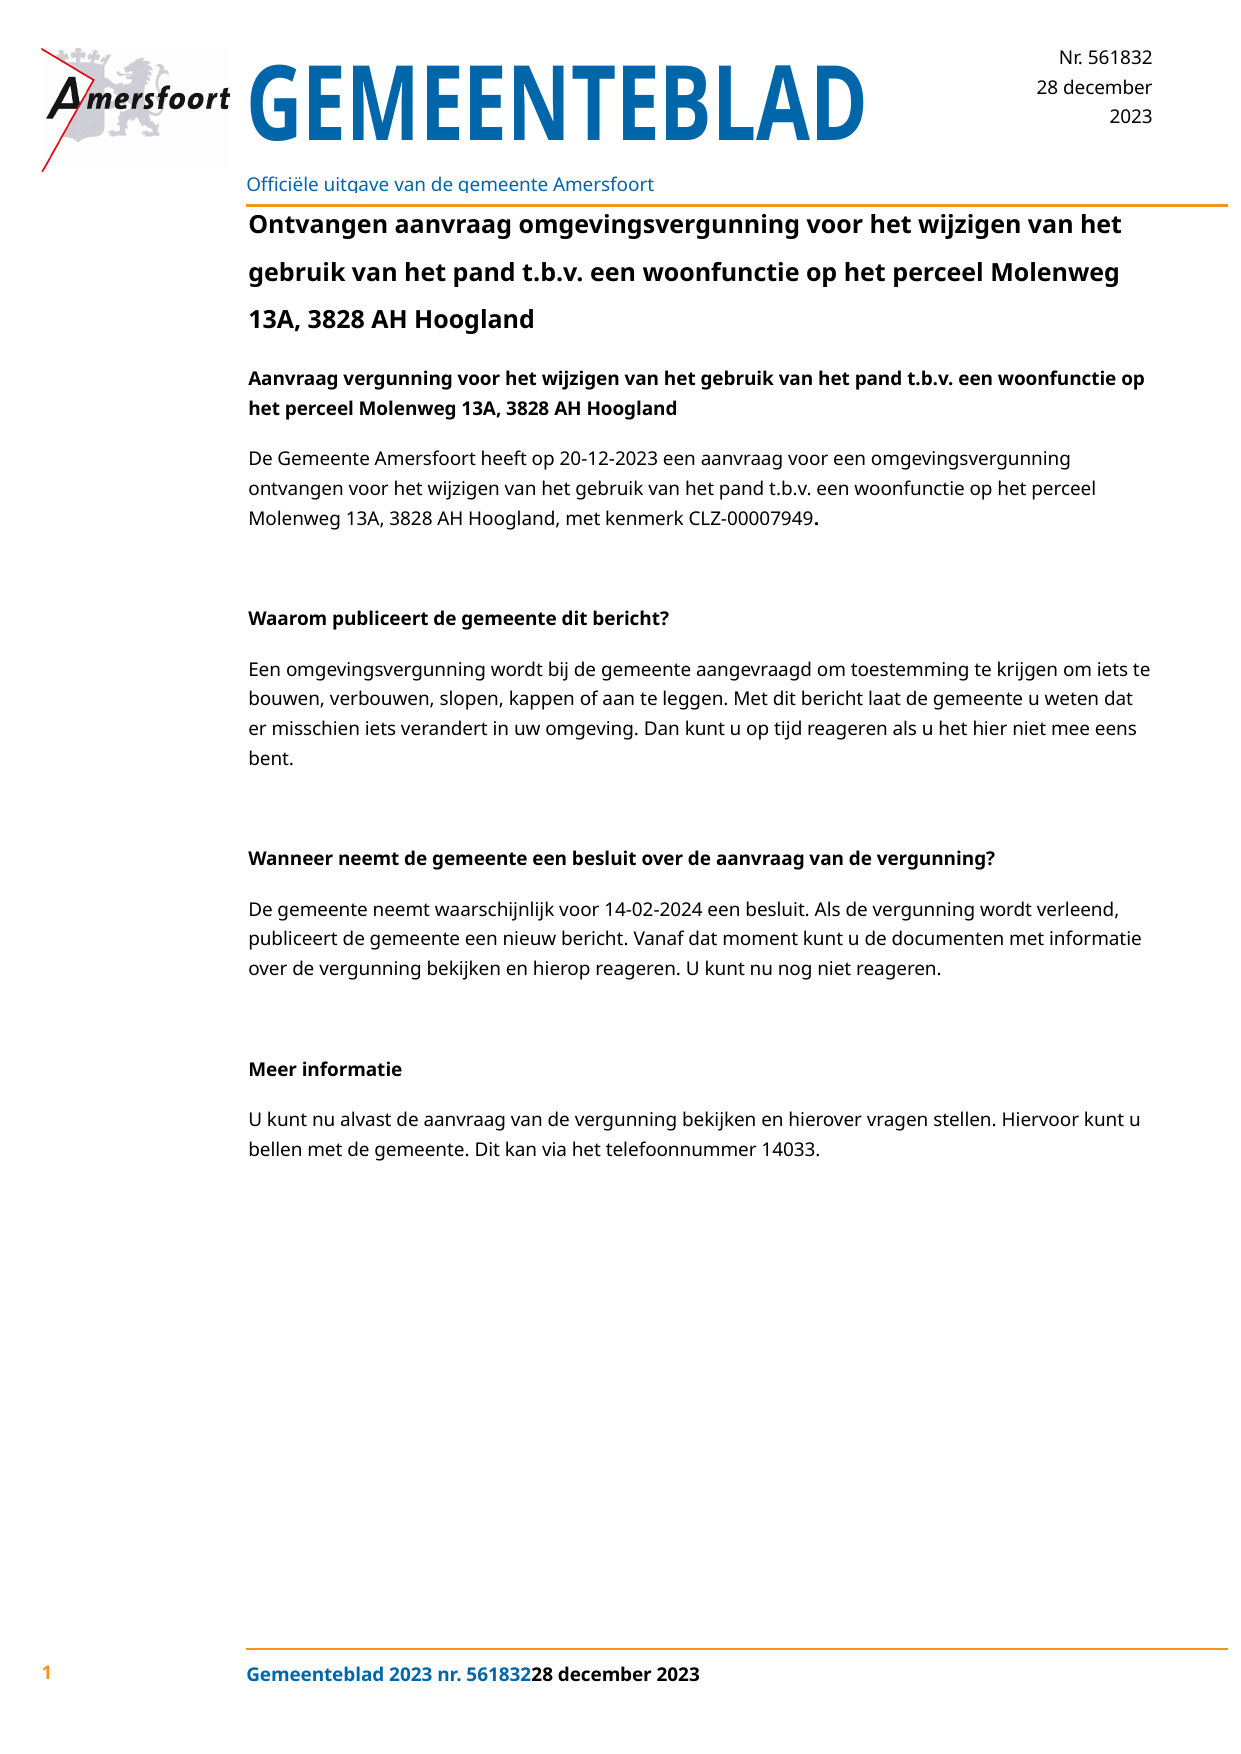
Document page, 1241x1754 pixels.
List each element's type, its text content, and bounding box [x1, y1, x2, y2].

text Een omgevingsvergunning wordt bij de gemeente aangevraagd om toestemming te krijgen om iets te bouwen, verbouwen, slopen, kappen of aan te leggen. Met dit bericht laat de gemeente u weten dat er misschien iets verandert in uw omgeving. Dan kunt u op tijd reageren als u het hier niet mee eens bent. [248, 656, 1152, 770]
text Aanvraag vergunning voor het wijzigen van het gebruik van het pand t.b.v. een woonfunctie op het perceel Molenweg 13A, 3828 AH Hoogland [248, 366, 1152, 421]
text U kunt nu alvast de aanvraag van de vergunning bekijken en hierover vragen stellen. Hiervoor kunt u bellen met de gemeente. Dit kan via het telefoonnummer 14033. [248, 1106, 1152, 1162]
text De Gemeente Amersfoort heeft op 20-12-2023 een aanvraag voor een omgevingsvergunning ontvangen voor het wijzigen van het gebruik van het pand t.b.v. een woonfunctie op het perceel Molenweg 13A, 3828 AH Hoogland, met kenmerk CLZ-00007949. [248, 446, 1152, 530]
text De gemeente neemt waarschijnlijk voor 14-02-2024 een besluit. Als de vergunning wordt verleend, publiceert de gemeente een nieuw bericht. Vanaf dat moment kunt u de documenten met informatie over de vergunning bekijken en hierop reageren. U kunt nu nog niet reageren. [248, 896, 1152, 981]
picture [41, 47, 231, 172]
text Meer informatie [248, 1056, 1152, 1082]
text Wanneer neemt de gemeente een besluit over de aanvraag van de vergunning? [248, 846, 1152, 871]
text Waarom publiceert de gemeente dit bericht? [248, 606, 1152, 631]
text Ontvangen aanvraag omgevingsvergunning voor het wijzigen van het gebruik van het pand t.b.v. een woonfunctie op het perceel Molenweg 13A, 3828 AH Hoogland [248, 207, 1152, 336]
